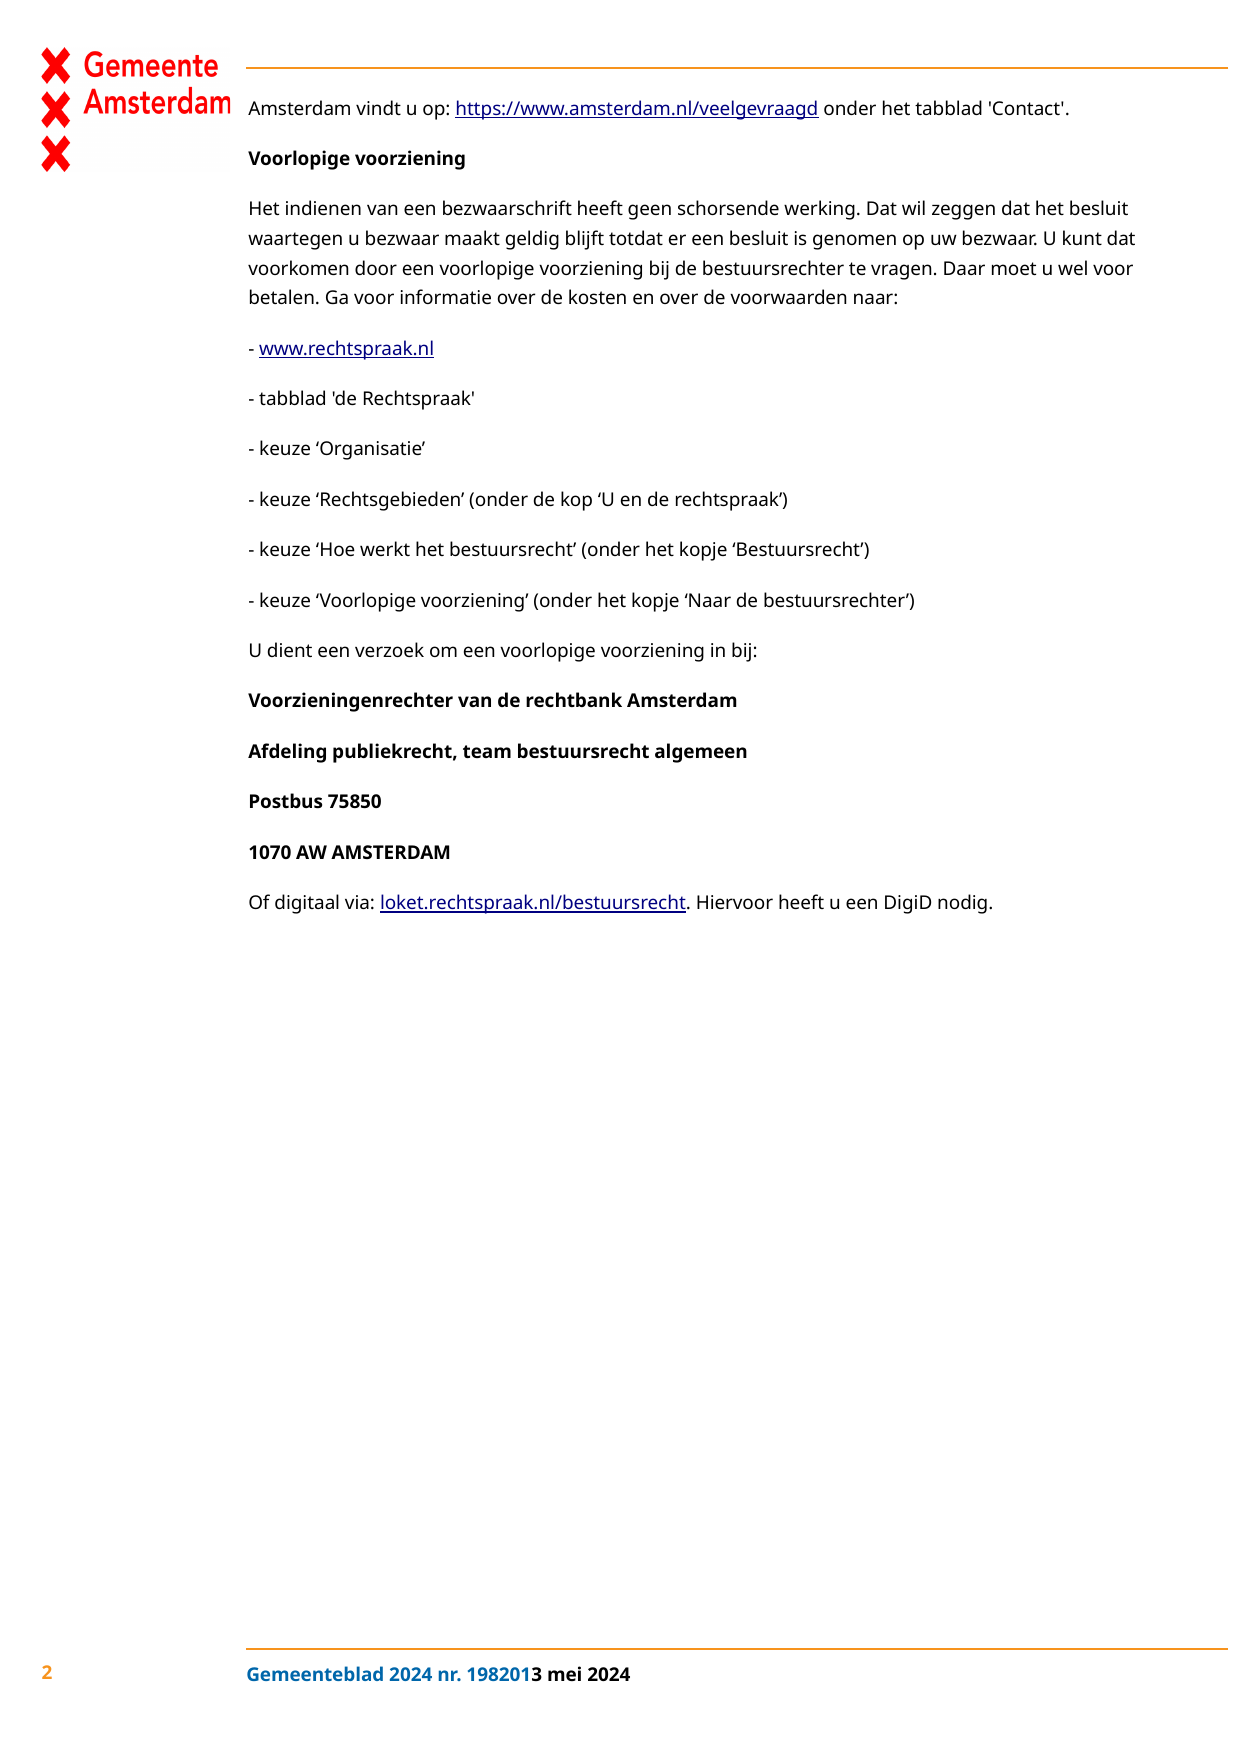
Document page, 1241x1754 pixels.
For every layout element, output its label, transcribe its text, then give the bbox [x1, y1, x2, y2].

text Postbus 75850 [248, 788, 1152, 814]
text Of digitaal via: loket.rechtspraak.nl/bestuursrecht. Hiervoor heeft u een DigiD nodig. [248, 889, 1152, 915]
text U dient een verzoek om een voorlopige voorziening in bij: [248, 637, 1152, 663]
picture [41, 47, 231, 172]
text - tabblad 'de Rechtspraak' [248, 385, 1152, 411]
text Afdeling publiekrecht, team bestuursrecht algemeen [248, 738, 1152, 764]
text - keuze ‘Voorlopige voorziening’ (onder het kopje ‘Naar de bestuursrechter’) [248, 587, 1152, 613]
text Het indienen van een bezwaarschrift heeft geen schorsende werking. Dat wil zeggen dat het besluit waartegen u bezwaar maakt geldig blijft totdat er een besluit is genomen op uw bezwaar. U kunt dat voorkomen door een voorlopige voorziening bij de bestuursrechter te vragen. Daar moet u wel voor betalen. Ga voor informatie over de kosten en over de voorwaarden naar: [248, 196, 1152, 310]
text Amsterdam vindt u op: https://www.amsterdam.nl/veelgevraagd onder het tabblad 'Contact'. [248, 95, 1152, 121]
text - keuze ‘Hoe werkt het bestuursrecht’ (onder het kopje ‘Bestuursrecht’) [248, 536, 1152, 562]
text - keuze ‘Organisatie’ [248, 436, 1152, 461]
text 1070 AW AMSTERDAM [248, 839, 1152, 865]
text Voorzieningenrechter van de rechtbank Amsterdam [248, 688, 1152, 713]
text - keuze ‘Rechtsgebieden’ (onder de kop ‘U en de rechtspraak’) [248, 486, 1152, 512]
text - www.rechtspraak.nl [248, 335, 1152, 361]
text Voorlopige voorziening [248, 145, 1152, 171]
